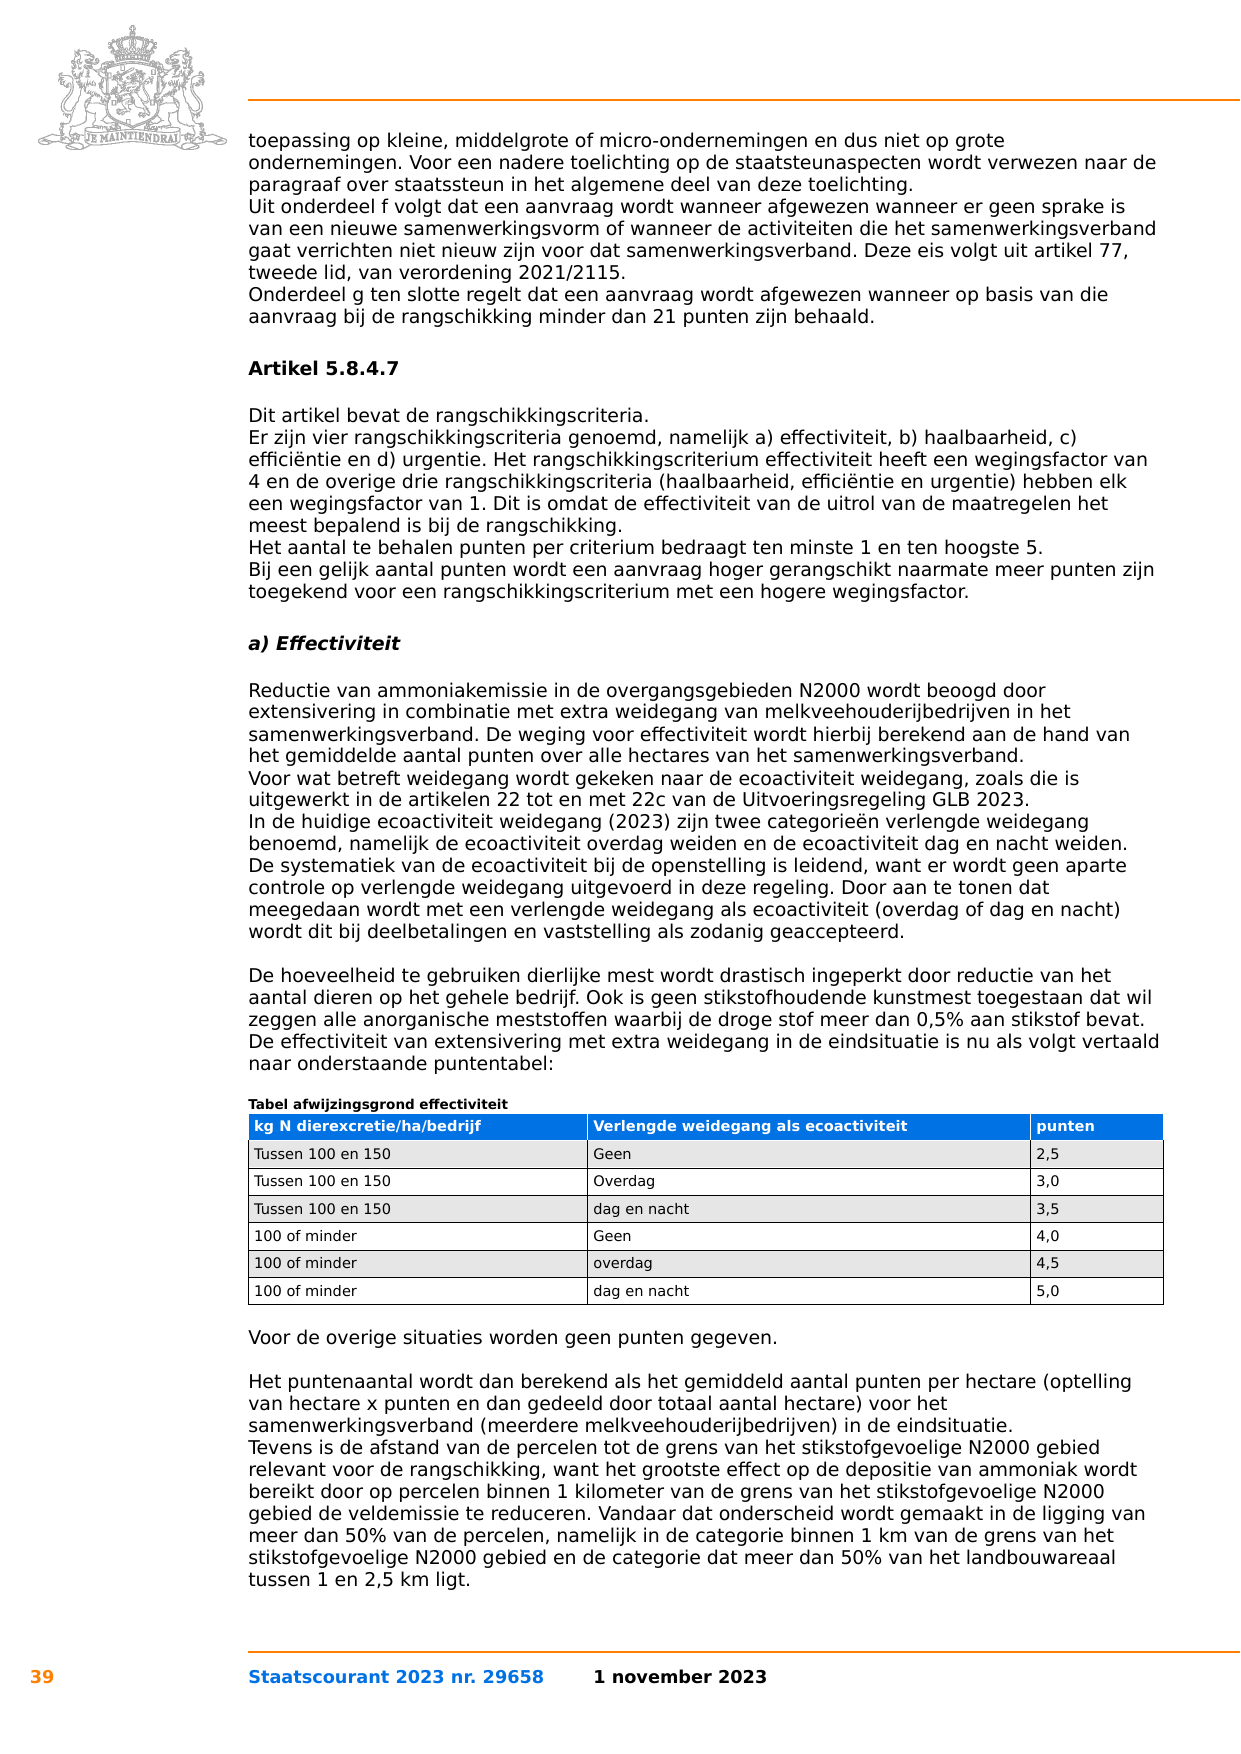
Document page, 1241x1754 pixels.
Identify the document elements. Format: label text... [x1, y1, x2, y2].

picture [38, 25, 227, 150]
text Voor de overige situaties worden geen punten gegeven. [248, 1327, 1163, 1349]
text Reductie van ammoniakemissie in de overgangsgebieden N2000 wordt beoogd door extensivering in combinatie met extra weidegang van melkveehouderijbedrijven in het samenwerkingsverband. De weging voor effectiviteit wordt hierbij berekend aan de hand van het gemiddelde aantal punten over alle hectares van het samenwerkingsverband. [248, 679, 1163, 767]
table_cell 100 of minder [249, 1278, 587, 1304]
text Dit artikel bevat de rangschikkingscriteria. [248, 405, 1163, 427]
text In de huidige ecoactiviteit weidegang (2023) zijn twee categorieën verlengde weidegang benoemd, namelijk de ecoactiviteit overdag weiden en de ecoactiviteit dag en nacht weiden. [248, 811, 1163, 855]
text Uit onderdeel f volgt dat een aanvraag wordt wanneer afgewezen wanneer er geen sprake is van een nieuwe samenwerkingsvorm of wanneer de activiteiten die het samenwerkingsverband gaat verrichten niet nieuw zijn voor dat samenwerkingsverband. Deze eis volgt uit artikel 77, tweede lid, van verordening 2021/2115. [248, 196, 1163, 284]
text Het puntenaantal wordt dan berekend als het gemiddeld aantal punten per hectare (optelling van hectare x punten en dan gedeeld door totaal aantal hectare) voor het samenwerkingsverband (meerdere melkveehouderijbedrijven) in de eindsituatie. [248, 1371, 1163, 1437]
subtitle a) Effectiviteit [248, 632, 1163, 654]
table_cell punten [1031, 1114, 1163, 1140]
table_cell 2,5 [1031, 1141, 1163, 1167]
text Onderdeel g ten slotte regelt dat een aanvraag wordt afgewezen wanneer op basis van die aanvraag bij de rangschikking minder dan 21 punten zijn behaald. [248, 284, 1163, 328]
text Tevens is de afstand van de percelen tot de grens van het stikstofgevoelige N2000 gebied relevant voor de rangschikking, want het grootste effect op de depositie van ammoniak wordt bereikt door op percelen binnen 1 kilometer van de grens van het stikstofgevoelige N2000 gebied de veldemissie te reduceren. Vandaar dat onderscheid wordt gemaakt in de ligging van meer dan 50% van de percelen, namelijk in de categorie binnen 1 km van de grens van het stikstofgevoelige N2000 gebied en de categorie dat meer dan 50% van het landbouwareaal tussen 1 en 2,5 km ligt. [248, 1437, 1163, 1591]
table_cell 5,0 [1031, 1278, 1163, 1304]
table_cell Verlengde weidegang als ecoactiviteit [588, 1114, 1030, 1140]
text De hoeveelheid te gebruiken dierlijke mest wordt drastisch ingeperkt door reductie van het aantal dieren op het gehele bedrijf. Ook is geen stikstofhoudende kunstmest toegestaan dat wil zeggen alle anorganische meststoffen waarbij de droge stof meer dan 0,5% aan stikstof bevat. De effectiviteit van extensivering met extra weidegang in de eindsituatie is nu als volgt vertaald naar onderstaande puntentabel: [248, 965, 1163, 1075]
text Er zijn vier rangschikkingscriteria genoemd, namelijk a) effectiviteit, b) haalbaarheid, c) efficiëntie en d) urgentie. Het rangschikkingscriterium effectiviteit heeft een wegingsfactor van 4 en de overige drie rangschikkingscriteria (haalbaarheid, efficiëntie en urgentie) hebben elk een wegingsfactor van 1. Dit is omdat de effectiviteit van de uitrol van de maatregelen het meest bepalend is bij de rangschikking. [248, 427, 1163, 537]
table_cell 100 of minder [249, 1251, 587, 1277]
table_cell Overdag [588, 1169, 1030, 1195]
text Bij een gelijk aantal punten wordt een aanvraag hoger gerangschikt naarmate meer punten zijn toegekend voor een rangschikkingscriterium met een hogere wegingsfactor. [248, 558, 1163, 602]
table_cell 4,0 [1031, 1223, 1163, 1249]
table_cell kg N dierexcretie/ha/bedrijf [249, 1114, 587, 1140]
table_cell Tussen 100 en 150 [249, 1196, 587, 1222]
text Voor wat betreft weidegang wordt gekeken naar de ecoactiviteit weidegang, zoals die is uitgewerkt in de artikelen 22 tot en met 22c van de Uitvoeringsregeling GLB 2023. [248, 767, 1163, 811]
table_cell 3,5 [1031, 1196, 1163, 1222]
text De systematiek van de ecoactiviteit bij de openstelling is leidend, want er wordt geen aparte controle op verlengde weidegang uitgevoerd in deze regeling. Door aan te tonen dat meegedaan wordt met een verlengde weidegang als ecoactiviteit (overdag of dag en nacht) wordt dit bij deelbetalingen en vaststelling als zodanig geaccepteerd. [248, 855, 1163, 943]
text Het aantal te behalen punten per criterium bedraagt ten minste 1 en ten hoogste 5. [248, 537, 1163, 558]
table_cell 3,0 [1031, 1169, 1163, 1195]
table_cell Tussen 100 en 150 [249, 1169, 587, 1195]
table_header Tabel afwijzingsgrond effectiviteit [248, 1097, 1163, 1113]
table_cell 100 of minder [249, 1223, 587, 1249]
table_cell 4,5 [1031, 1251, 1163, 1277]
table_cell Geen [588, 1223, 1030, 1249]
table_cell dag en nacht [588, 1196, 1030, 1222]
table_cell Tussen 100 en 150 [249, 1141, 587, 1167]
table_cell dag en nacht [588, 1278, 1030, 1304]
subtitle Artikel 5.8.4.7 [248, 358, 1163, 380]
text toepassing op kleine, middelgrote of micro-ondernemingen en dus niet op grote ondernemingen. Voor een nadere toelichting op de staatsteunaspecten wordt verwezen naar de paragraaf over staatssteun in het algemene deel van deze toelichting. [248, 130, 1163, 196]
table_cell overdag [588, 1251, 1030, 1277]
table_cell Geen [588, 1141, 1030, 1167]
